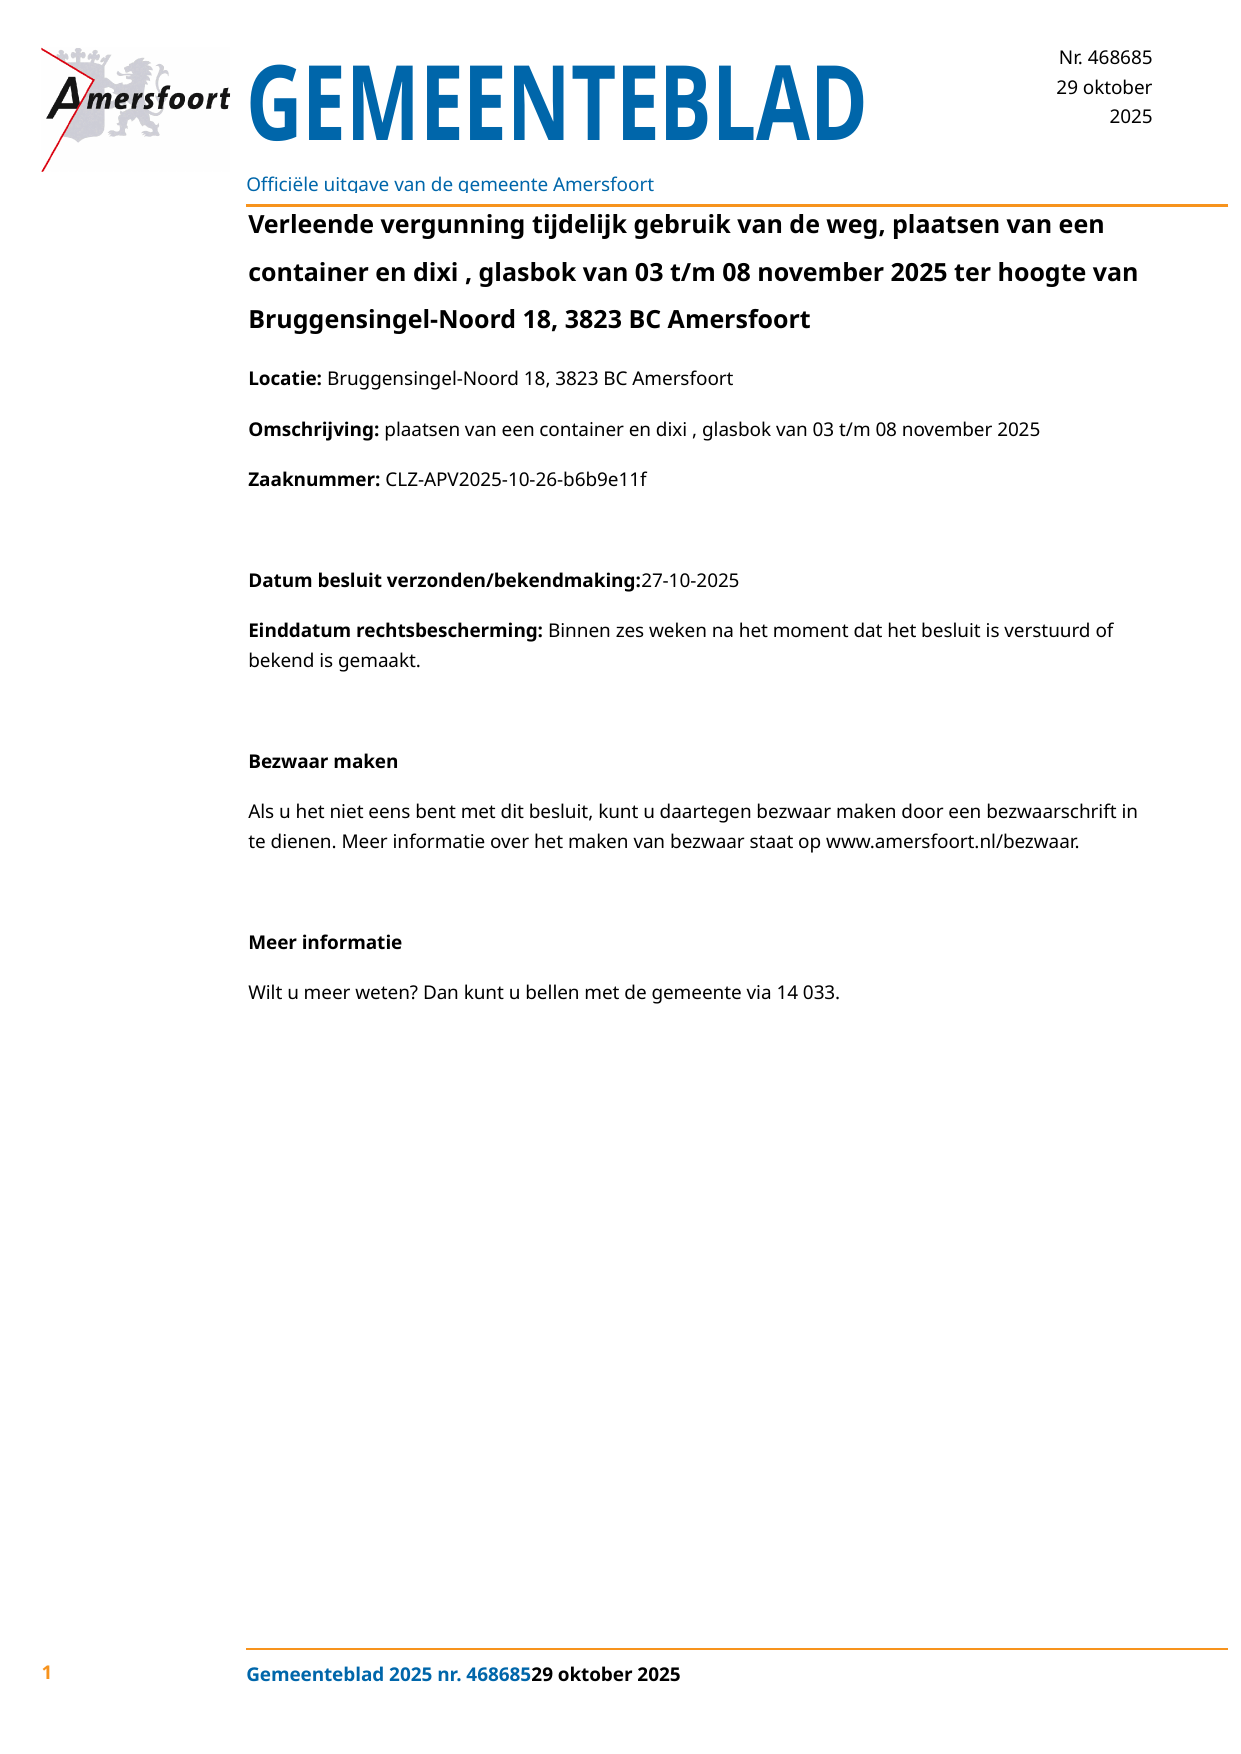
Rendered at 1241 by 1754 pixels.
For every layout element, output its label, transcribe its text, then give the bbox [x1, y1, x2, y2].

text Datum besluit verzonden/bekendmaking:27-10-2025 [248, 567, 1152, 593]
text Locatie: Bruggensingel-Noord 18, 3823 BC Amersfoort [248, 366, 1152, 391]
text Omschrijving: plaatsen van een container en dixi , glasbok van 03 t/m 08 november 2025 [248, 416, 1152, 442]
picture [41, 47, 231, 172]
text Bezwaar maken [248, 748, 1152, 774]
text Meer informatie [248, 929, 1152, 954]
text Einddatum rechtsbescherming: Binnen zes weken na het moment dat het besluit is verstuurd of bekend is gemaakt. [248, 618, 1152, 673]
text Wilt u meer weten? Dan kunt u bellen met de gemeente via 14 033. [248, 979, 1152, 1005]
text Zaaknummer: CLZ-APV2025-10-26-b6b9e11f [248, 466, 1152, 492]
text Verleende vergunning tijdelijk gebruik van de weg, plaatsen van een container en dixi , glasbok van 03 t/m 08 november 2025 ter hoogte van Bruggensingel-Noord 18, 3823 BC Amersfoort [248, 207, 1152, 336]
text Als u het niet eens bent met dit besluit, kunt u daartegen bezwaar maken door een bezwaarschrift in te dienen. Meer informatie over het maken van bezwaar staat op www.amersfoort.nl/bezwaar. [248, 798, 1152, 854]
